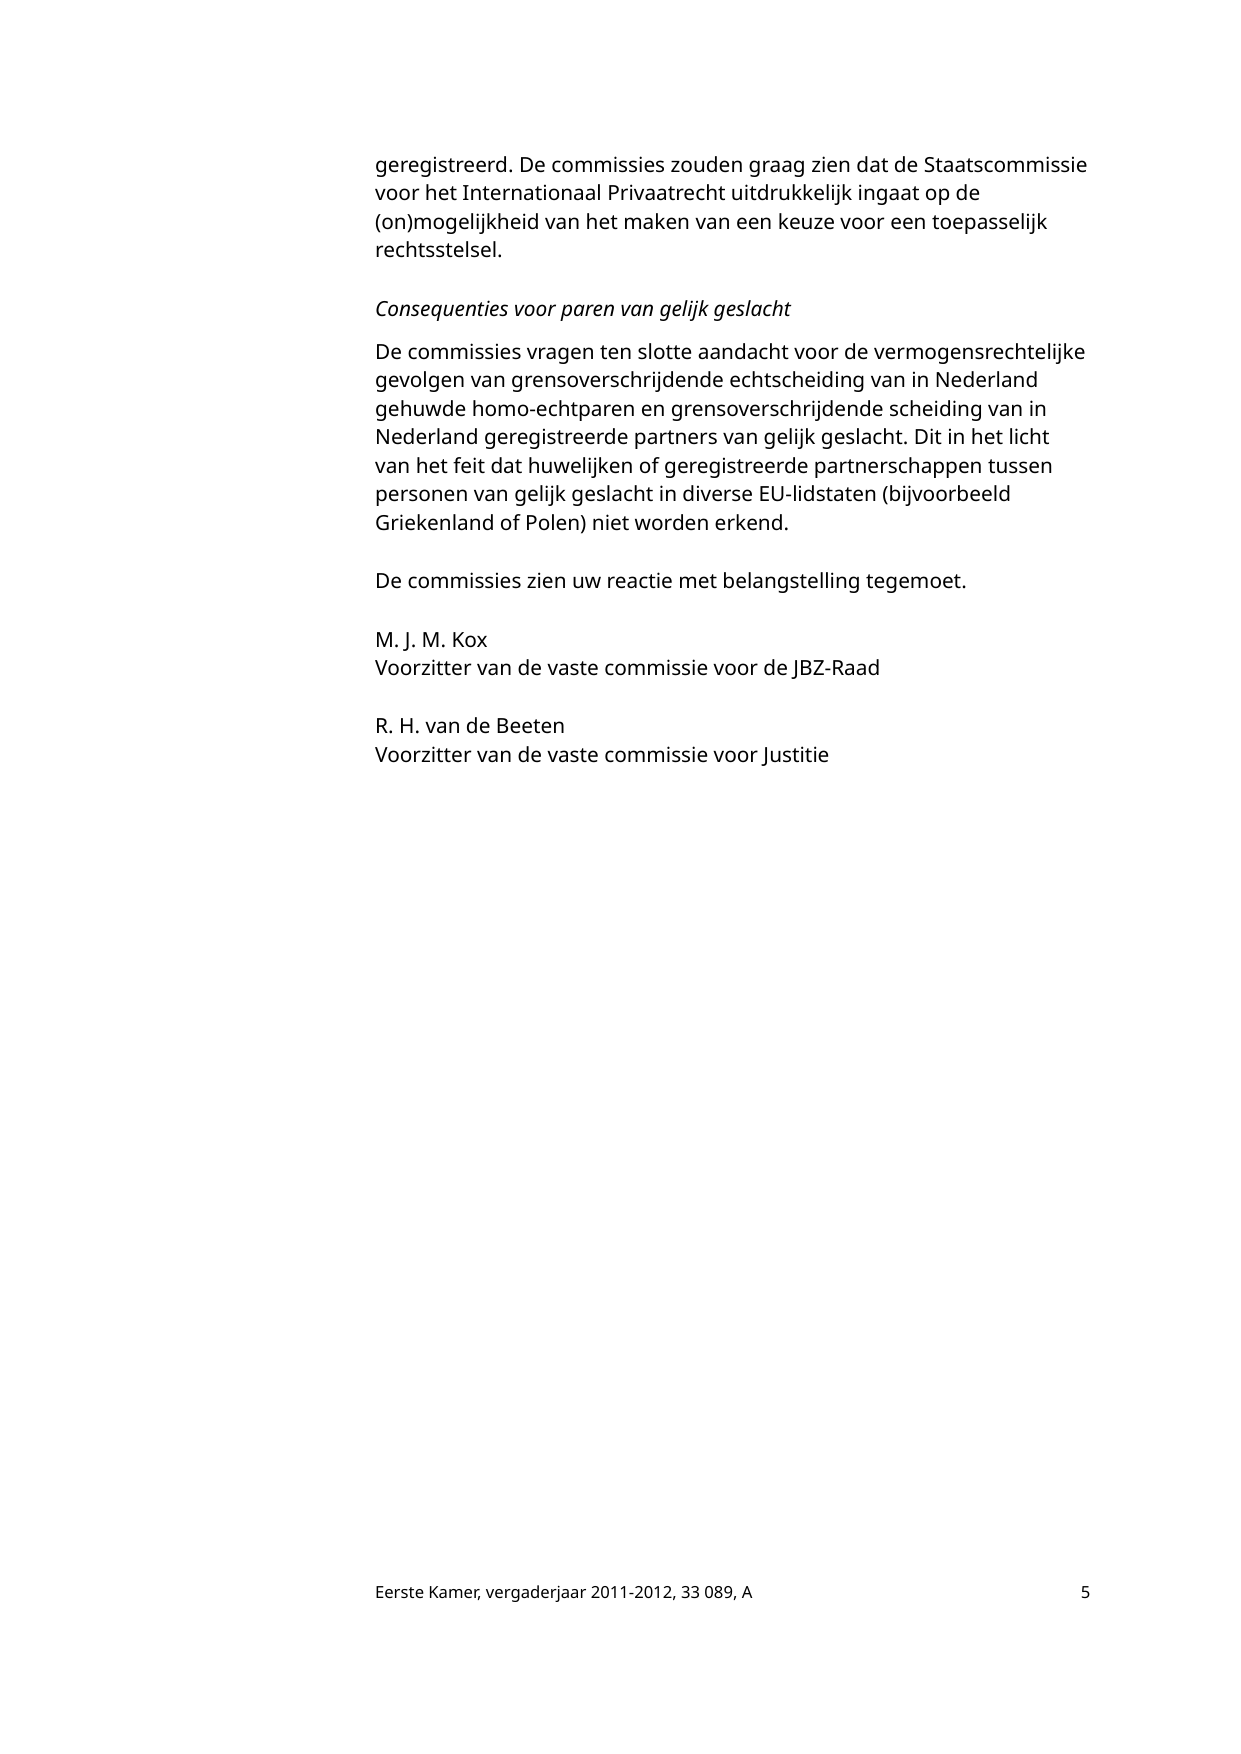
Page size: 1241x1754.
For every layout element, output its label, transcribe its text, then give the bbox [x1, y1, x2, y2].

text M. J. M. Kox [375, 625, 1090, 653]
text geregistreerd. De commissies zouden graag zien dat de Staatscommissie voor het Internationaal Privaatrecht uitdrukkelijk ingaat op de (on)mogelijkheid van het maken van een keuze voor een toepasselijk rechtsstelsel. [375, 150, 1090, 264]
text R. H. van de Beeten [375, 712, 1090, 740]
text De commissies vragen ten slotte aandacht voor de vermogensrechtelijke gevolgen van grensoverschrijdende echtscheiding van in Nederland gehuwde homo-echtparen en grensoverschrijdende scheiding van in Nederland geregistreerde partners van gelijk geslacht. Dit in het licht van het feit dat huwelijken of geregistreerde partnerschappen tussen personen van gelijk geslacht in diverse EU-lidstaten (bijvoorbeeld Griekenland of Polen) niet worden erkend. [375, 337, 1090, 536]
text Voorzitter van de vaste commissie voor de JBZ-Raad [375, 653, 1090, 682]
text Voorzitter van de vaste commissie voor Justitie [375, 740, 1090, 768]
text De commissies zien uw reactie met belangstelling tegemoet. [375, 566, 1090, 595]
text Consequenties voor paren van gelijk geslacht [375, 294, 1090, 322]
